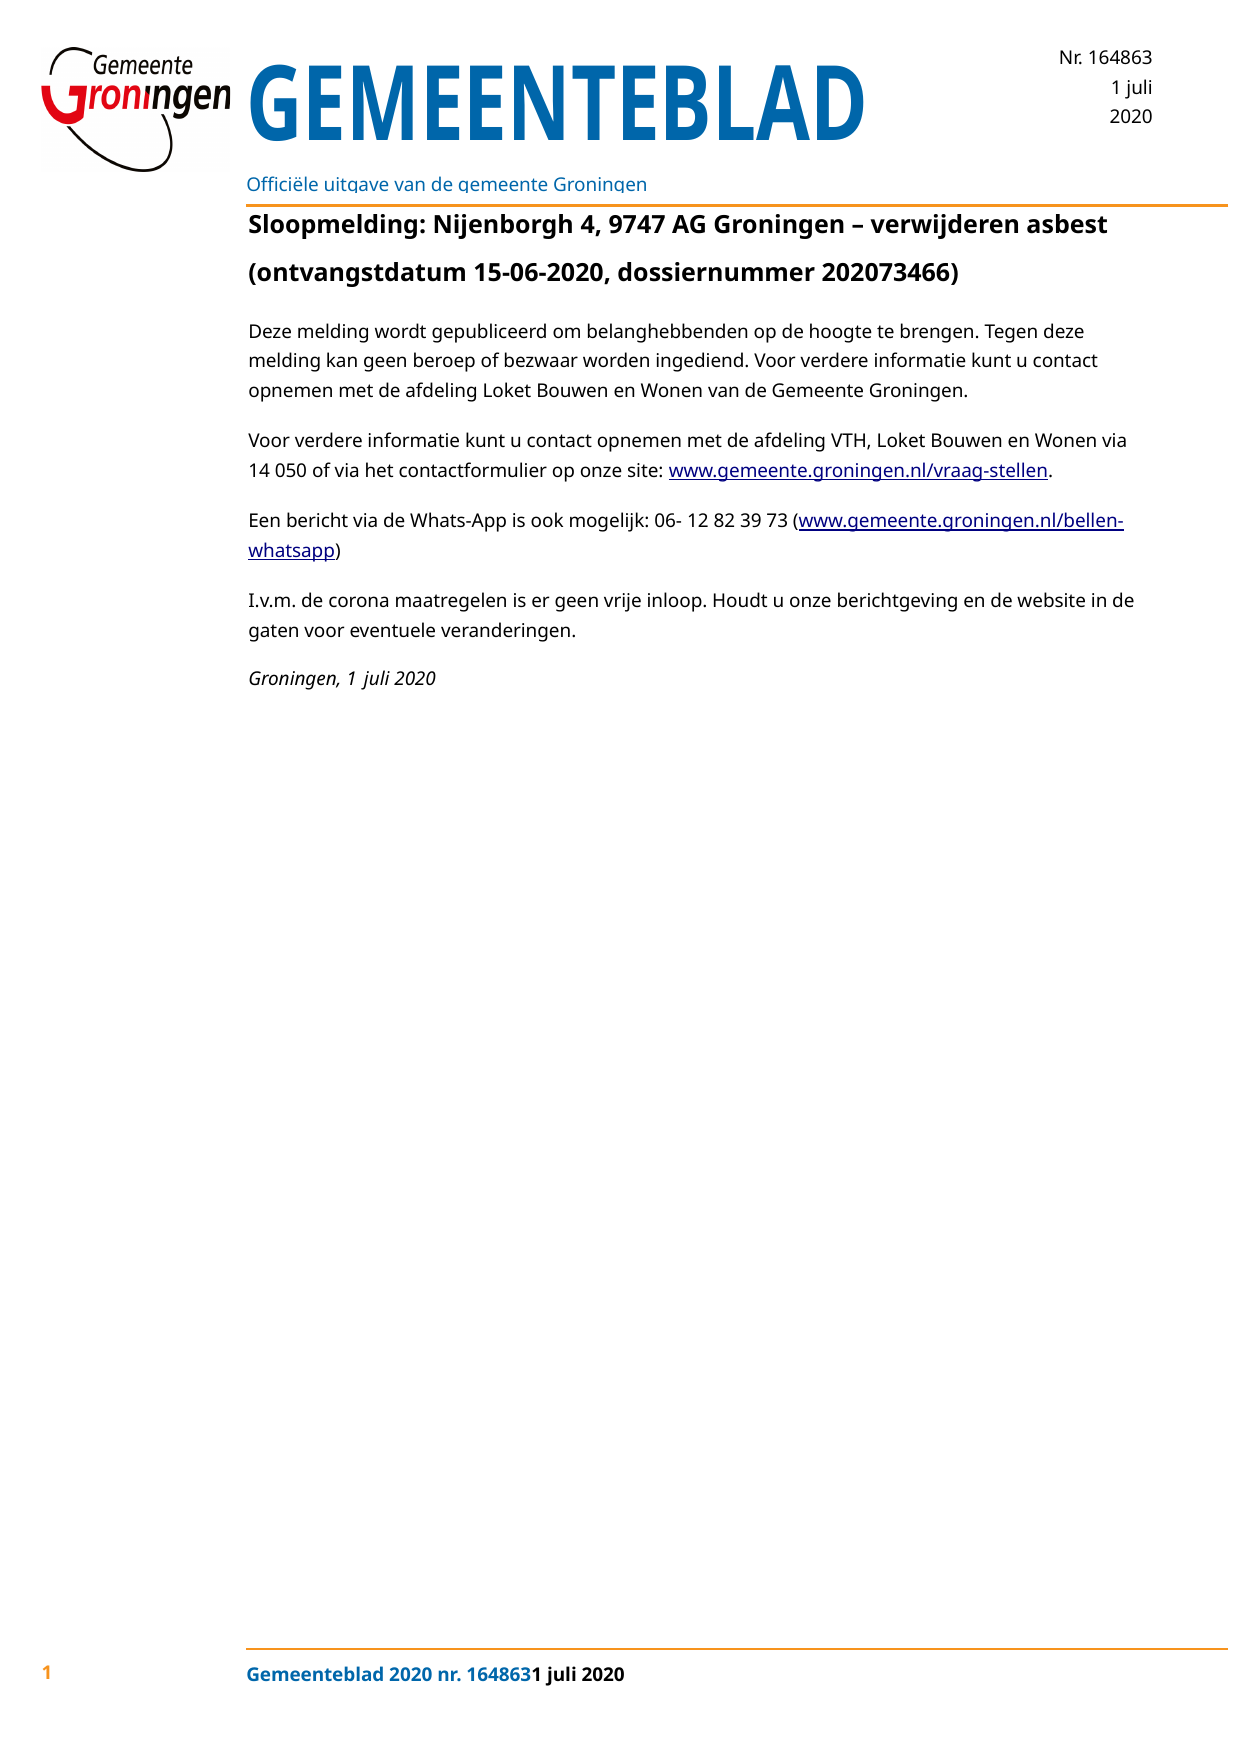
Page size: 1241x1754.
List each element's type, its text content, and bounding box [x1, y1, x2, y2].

text I.v.m. de corona maatregelen is er geen vrije inloop. Houdt u onze berichtgeving en de website in de gaten voor eventuele veranderingen. [248, 587, 1152, 643]
text Deze melding wordt gepubliceerd om belanghebbenden op de hoogte te brengen. Tegen deze melding kan geen beroep of bezwaar worden ingediend. Voor verdere informatie kunt u contact opnemen met de afdeling Loket Bouwen en Wonen van de Gemeente Groningen. [248, 318, 1152, 403]
text Voor verdere informatie kunt u contact opnemen met de afdeling VTH, Loket Bouwen en Wonen via 14 050 of via het contactformulier op onze site: www.gemeente.groningen.nl/vraag-stellen. [248, 427, 1152, 483]
text Groningen, 1 juli 2020 [248, 665, 1152, 691]
text Sloopmelding: Nijenborgh 4, 9747 AG Groningen – verwijderen asbest (ontvangstdatum 15-06-2020, dossiernummer 202073466) [248, 207, 1152, 288]
picture [41, 47, 231, 172]
text Een bericht via de Whats-App is ook mogelijk: 06- 12 82 39 73 (www.gemeente.groningen.nl/bellen-whatsapp) [248, 507, 1152, 563]
